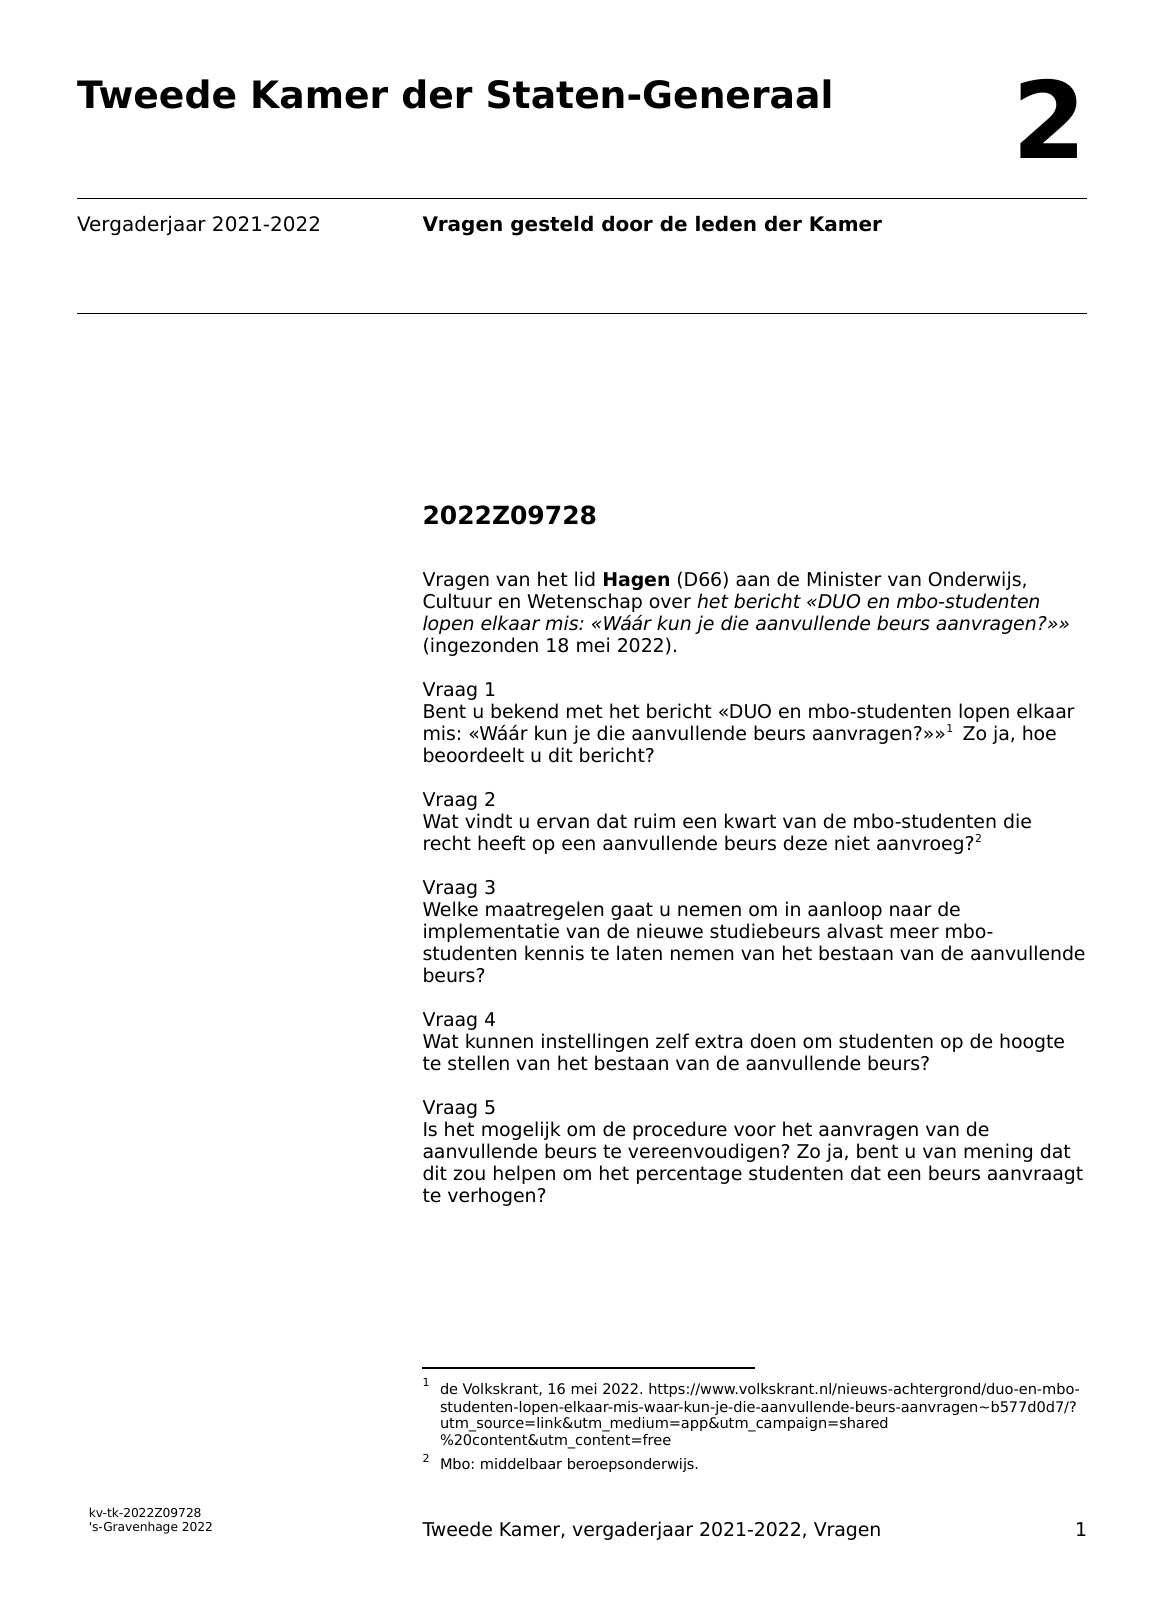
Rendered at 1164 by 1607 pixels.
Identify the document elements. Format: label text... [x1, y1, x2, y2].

text 's-Gravenhage 2022 [88, 1520, 323, 1534]
text Welke maatregelen gaat u nemen om in aanloop naar de implementatie van de nieuwe studiebeurs alvast meer mbo-studenten kennis te laten nemen van het bestaan van de aanvullende beurs? [422, 899, 1087, 987]
table_cell Vergaderjaar 2021-2022 [77, 199, 422, 313]
text Wat vindt u ervan dat ruim een kwart van de mbo-studenten die recht heeft op een aanvullende beurs deze niet aanvroeg? [422, 811, 1087, 855]
text de Volkskrant, 16 mei 2022. https://www.volkskrant.nl/nieuws-achtergrond/duo-en-mbo-studenten-lopen-elkaar-mis-waar-kun-je-die-aanvullende-beurs-aanvragen~b577d0d7/?utm_source=link&utm_medium=app&utm_campaign=shared%20content&utm_content=free [422, 1377, 1087, 1449]
table_header Tweede Kamer der Staten-Generaal [77, 59, 886, 198]
text Wat kunnen instellingen zelf extra doen om studenten op de hoogte te stellen van het bestaan van de aanvullende beurs? [422, 1031, 1087, 1075]
text Vragen van het lid Hagen (D66) aan de Minister van Onderwijs, Cultuur en Wetenschap over het bericht «DUO en mbo-studenten lopen elkaar mis: «Wáár kun je die aanvullende beurs aanvragen?»» (ingezonden 18 mei 2022). [422, 569, 1087, 657]
text Mbo: middelbaar beroepsonderwijs. [422, 1452, 1087, 1474]
text Vraag 4 [422, 1009, 1087, 1031]
table_header 2 [886, 59, 1087, 198]
text Bent u bekend met het bericht «DUO en mbo-studenten lopen elkaar mis: «Wáár kun je die aanvullende beurs aanvragen?»» Zo ja, hoe beoordeelt u dit bericht? [422, 701, 1087, 767]
table_cell Vragen gesteld door de leden der Kamer [422, 199, 1087, 313]
text Vraag 1 [422, 679, 1087, 701]
text Vraag 2 [422, 789, 1087, 811]
text Vraag 3 [422, 877, 1087, 899]
text kv-tk-2022Z09728 [88, 1506, 323, 1520]
text Is het mogelijk om de procedure voor het aanvragen van de aanvullende beurs te vereenvoudigen? Zo ja, bent u van mening dat dit zou helpen om het percentage studenten dat een beurs aanvraagt te verhogen? [422, 1119, 1087, 1207]
text 2022Z09728 [422, 501, 1087, 531]
text Vraag 5 [422, 1097, 1087, 1119]
